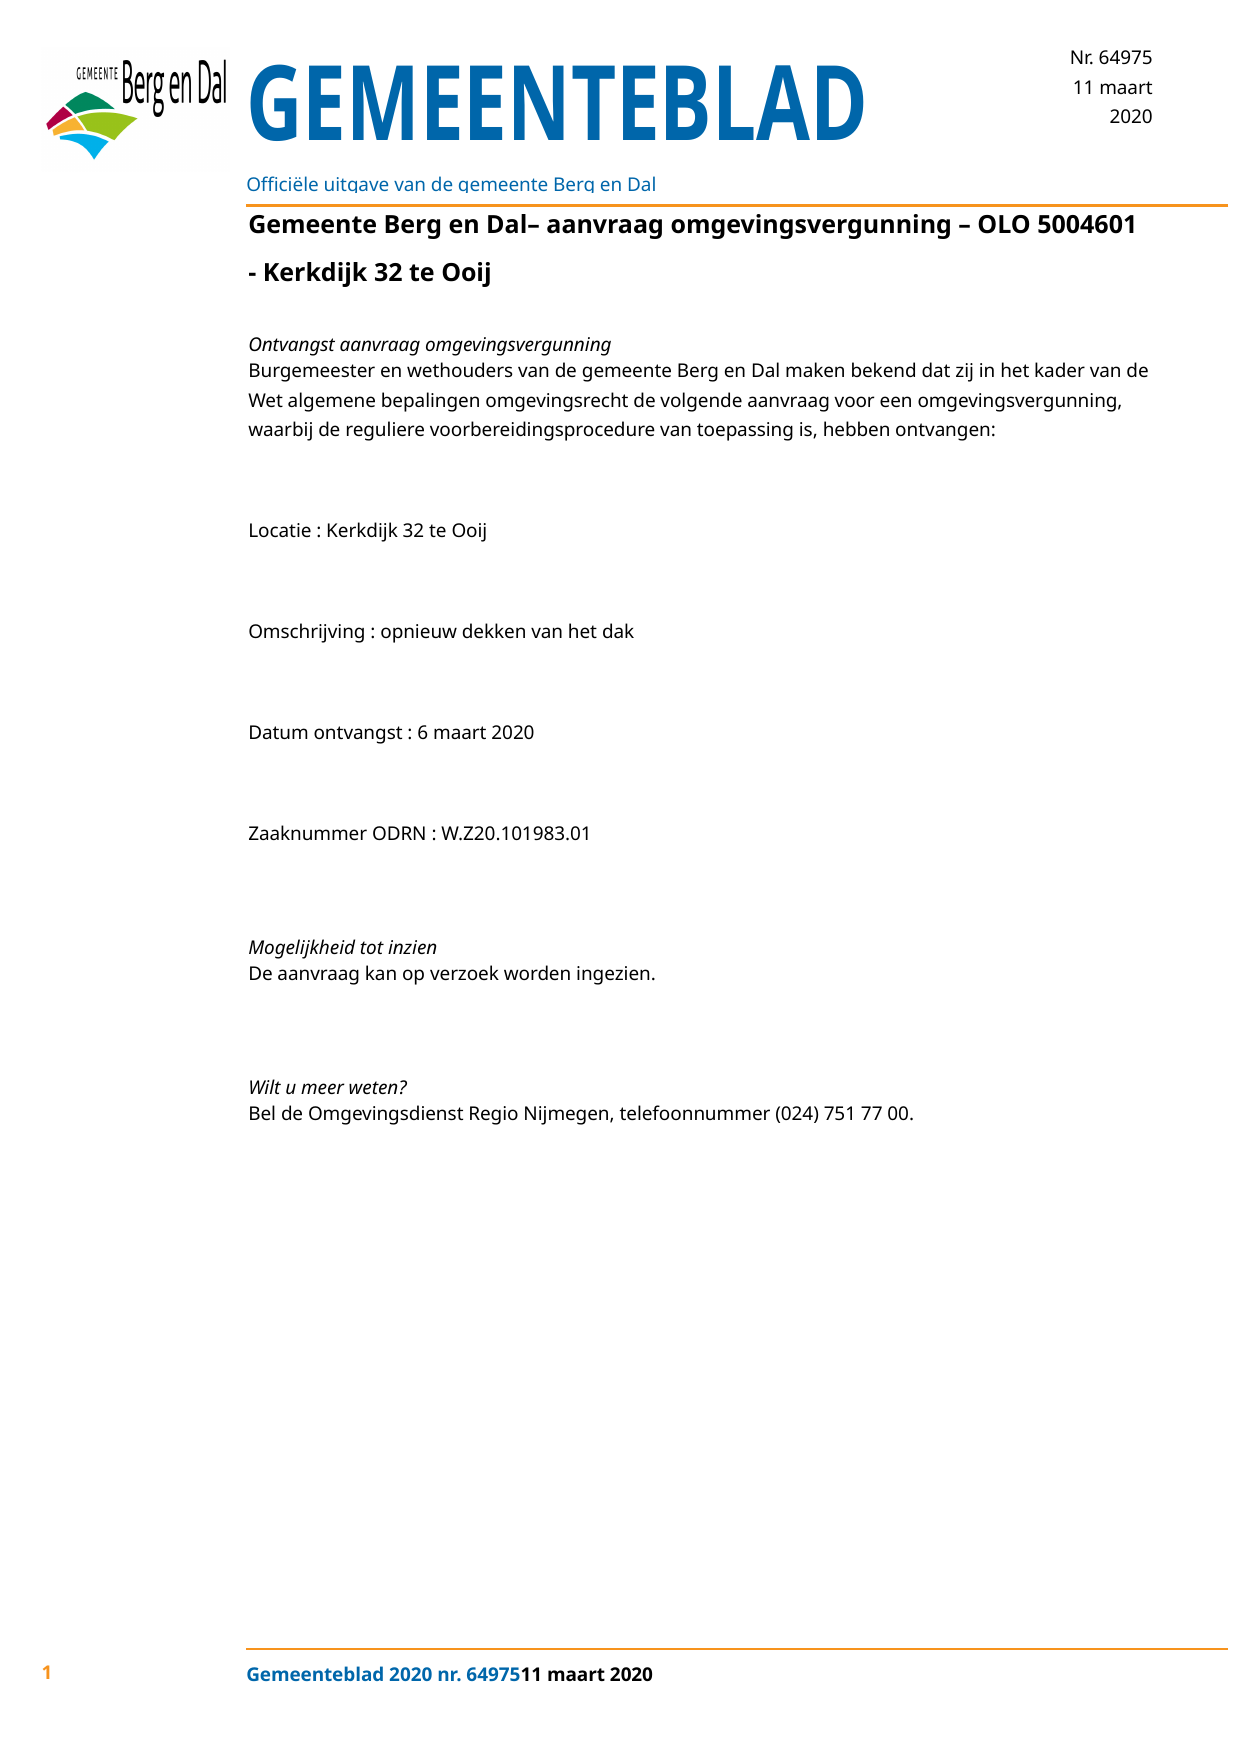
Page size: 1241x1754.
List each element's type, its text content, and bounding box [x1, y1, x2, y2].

text Wilt u meer weten? [248, 1074, 1152, 1100]
text Mogelijkheid tot inzien [248, 934, 1152, 960]
text Locatie : Kerkdijk 32 te Ooij [248, 517, 1152, 543]
text Ontvangst aanvraag omgevingsvergunning [248, 331, 1152, 357]
text Datum ontvangst : 6 maart 2020 [248, 719, 1152, 744]
picture [41, 47, 231, 172]
text Omschrijving : opnieuw dekken van het dak [248, 618, 1152, 644]
text De aanvraag kan op verzoek worden ingezien. [248, 960, 1152, 986]
text Burgemeester en wethouders van de gemeente Berg en Dal maken bekend dat zij in het kader van de Wet algemene bepalingen omgevingsrecht de volgende aanvraag voor een omgevingsvergunning, waarbij de reguliere voorbereidingsprocedure van toepassing is, hebben ontvangen: [248, 357, 1152, 442]
text Zaaknummer ODRN : W.Z20.101983.01 [248, 820, 1152, 845]
text Bel de Omgevingsdienst Regio Nijmegen, telefoonnummer (024) 751 77 00. [248, 1100, 1152, 1126]
text Gemeente Berg en Dal– aanvraag omgevingsvergunning – OLO 5004601 - Kerkdijk 32 te Ooij [248, 207, 1152, 288]
